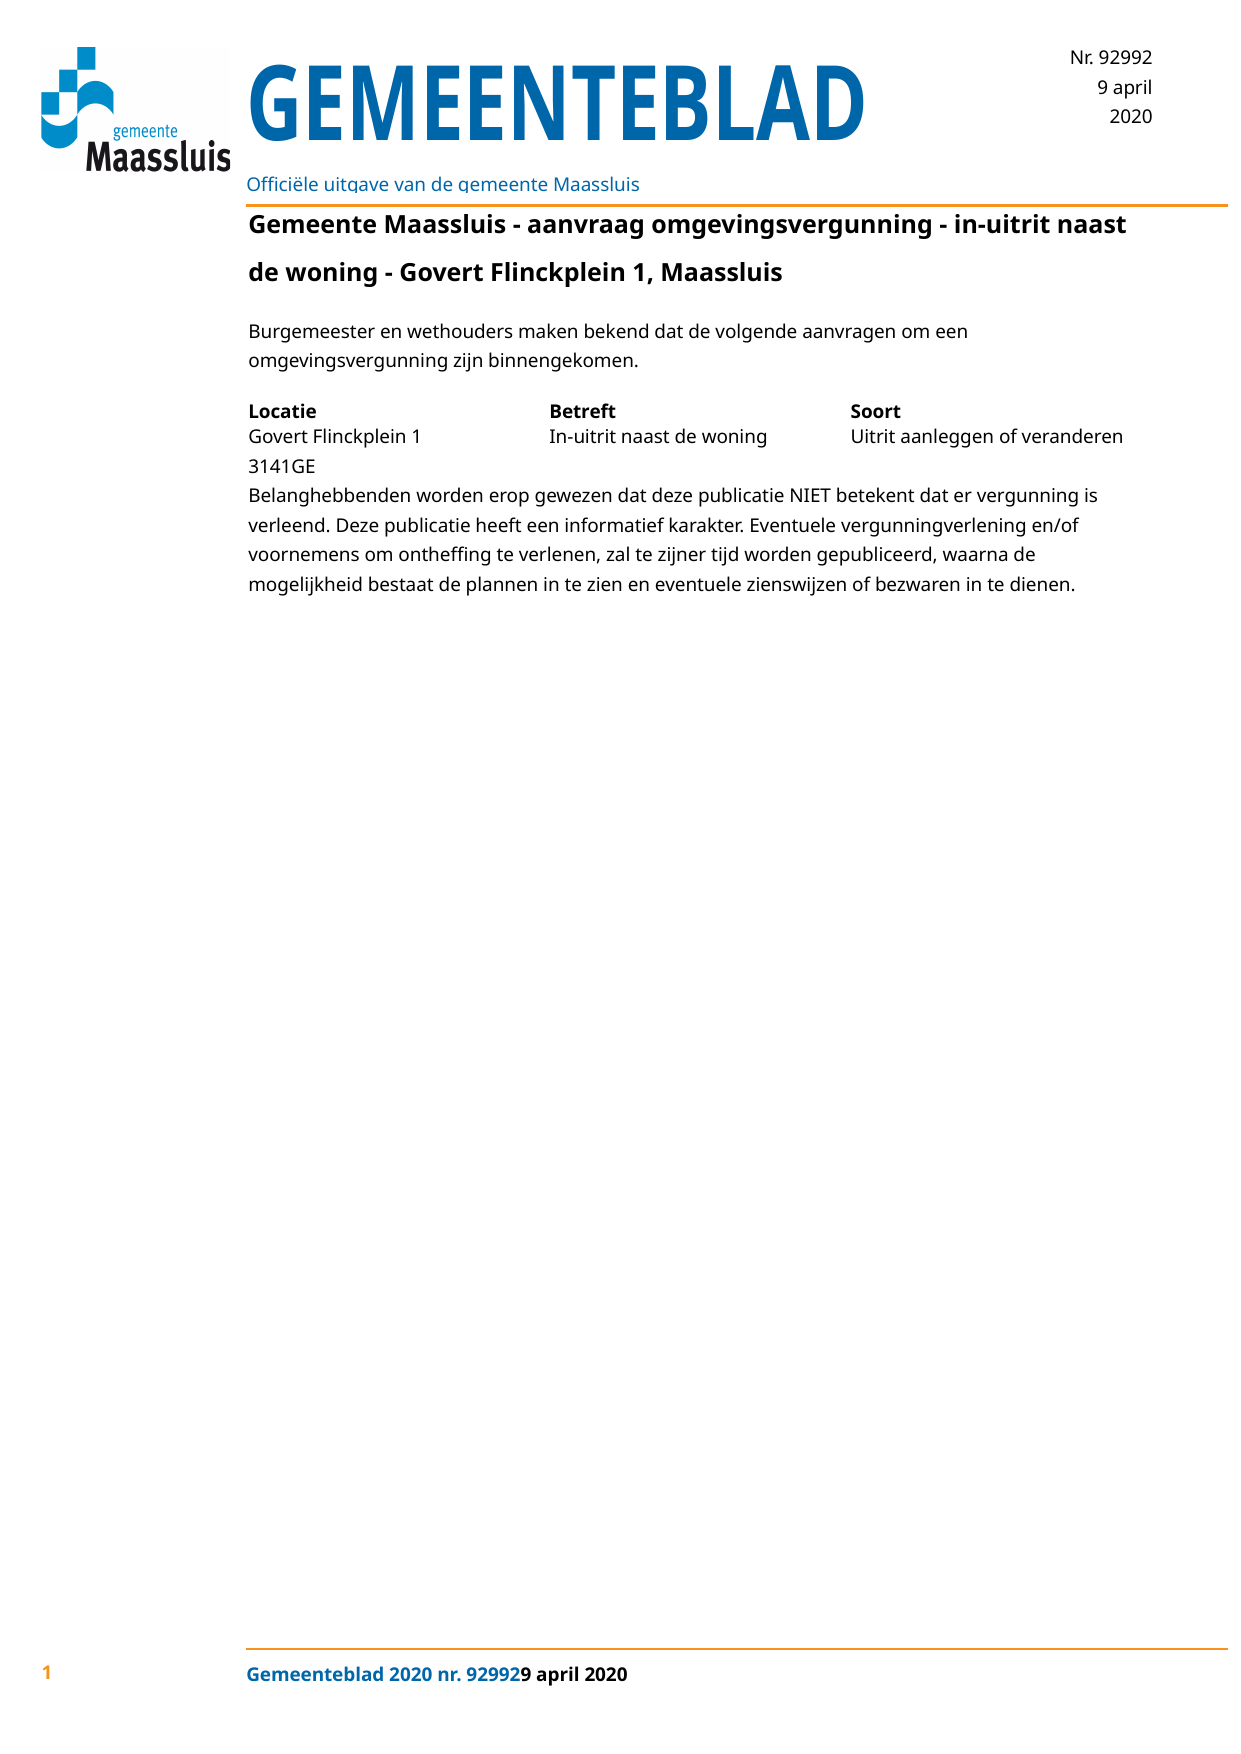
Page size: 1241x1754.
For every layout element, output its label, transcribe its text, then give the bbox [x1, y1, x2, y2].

picture [41, 47, 77, 92]
table_cell Uitrit aanleggen of veranderen [850, 424, 1152, 479]
table_cell In-uitrit naast de woning [549, 424, 850, 479]
text Belanghebbenden worden erop gewezen dat deze publicatie NIET betekent dat er vergunning is verleend. Deze publicatie heeft een informatief karakter. Eventuele vergunningverlening en/of voornemens om ontheffing te verlenen, zal te zijner tijd worden gepubliceerd, waarna de mogelijkheid bestaat de plannen in te zien en eventuele zienswijzen of bezwaren in te dienen. [248, 482, 1152, 597]
table_header Locatie [248, 398, 549, 424]
text Burgemeester en wethouders maken bekend dat de volgende aanvragen om een omgevingsvergunning zijn binnengekomen. [248, 318, 1152, 373]
table_cell Govert Flinckplein 1 3141GE [248, 424, 549, 479]
table_header Soort [850, 398, 1152, 424]
table_header Betreft [549, 398, 850, 424]
text Gemeente Maassluis - aanvraag omgevingsvergunning - in-uitrit naast de woning - Govert Flinckplein 1, Maassluis [248, 207, 1152, 288]
picture [41, 47, 231, 172]
